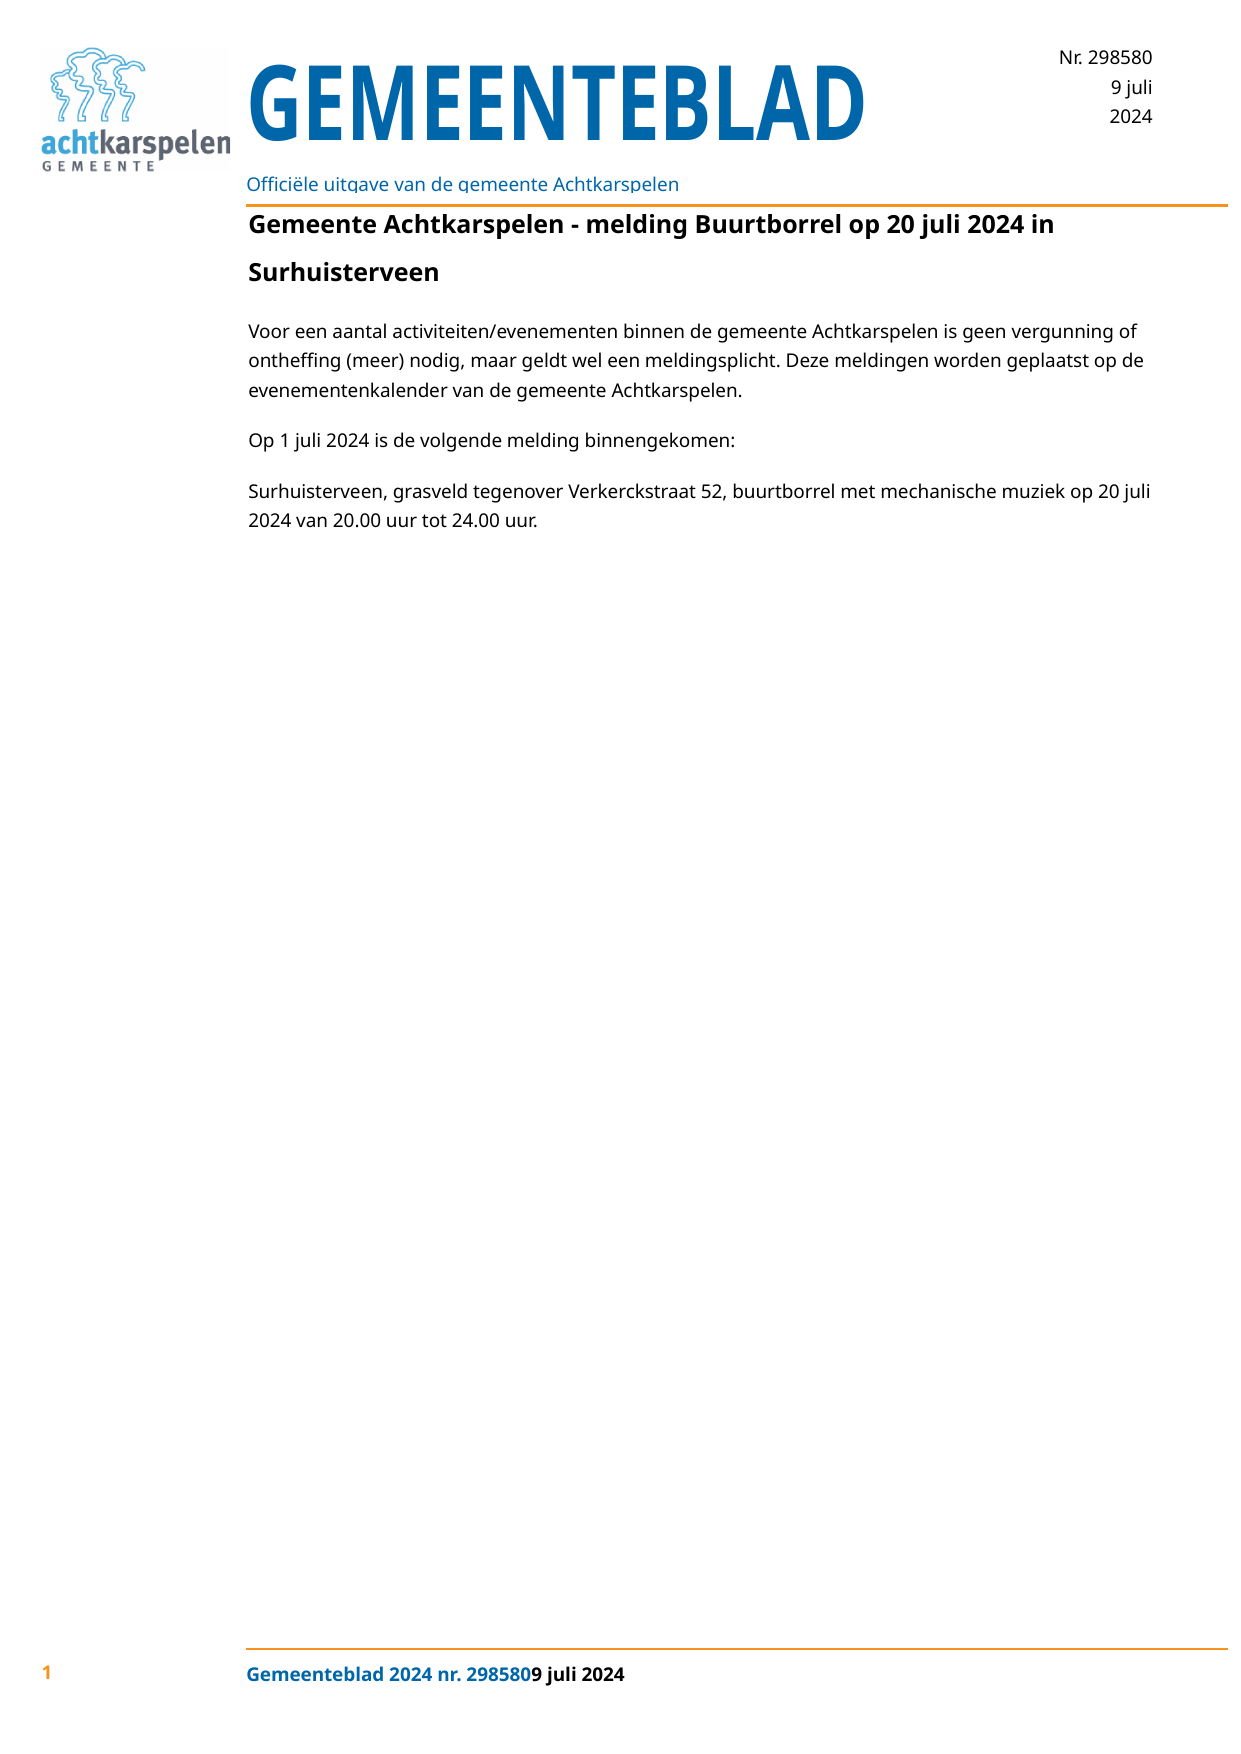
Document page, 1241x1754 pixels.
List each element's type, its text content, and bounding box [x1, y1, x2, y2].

text Gemeente Achtkarspelen - melding Buurtborrel op 20 juli 2024 in Surhuisterveen [248, 207, 1152, 288]
text Op 1 juli 2024 is de volgende melding binnengekomen: [248, 427, 1152, 453]
text Voor een aantal activiteiten/evenementen binnen de gemeente Achtkarspelen is geen vergunning of ontheffing (meer) nodig, maar geldt wel een meldingsplicht. Deze meldingen worden geplaatst op de evenementenkalender van de gemeente Achtkarspelen. [248, 318, 1152, 403]
picture [41, 47, 231, 172]
text Surhuisterveen, grasveld tegenover Verkerckstraat 52, buurtborrel met mechanische muziek op 20 juli 2024 van 20.00 uur tot 24.00 uur. [248, 478, 1152, 533]
